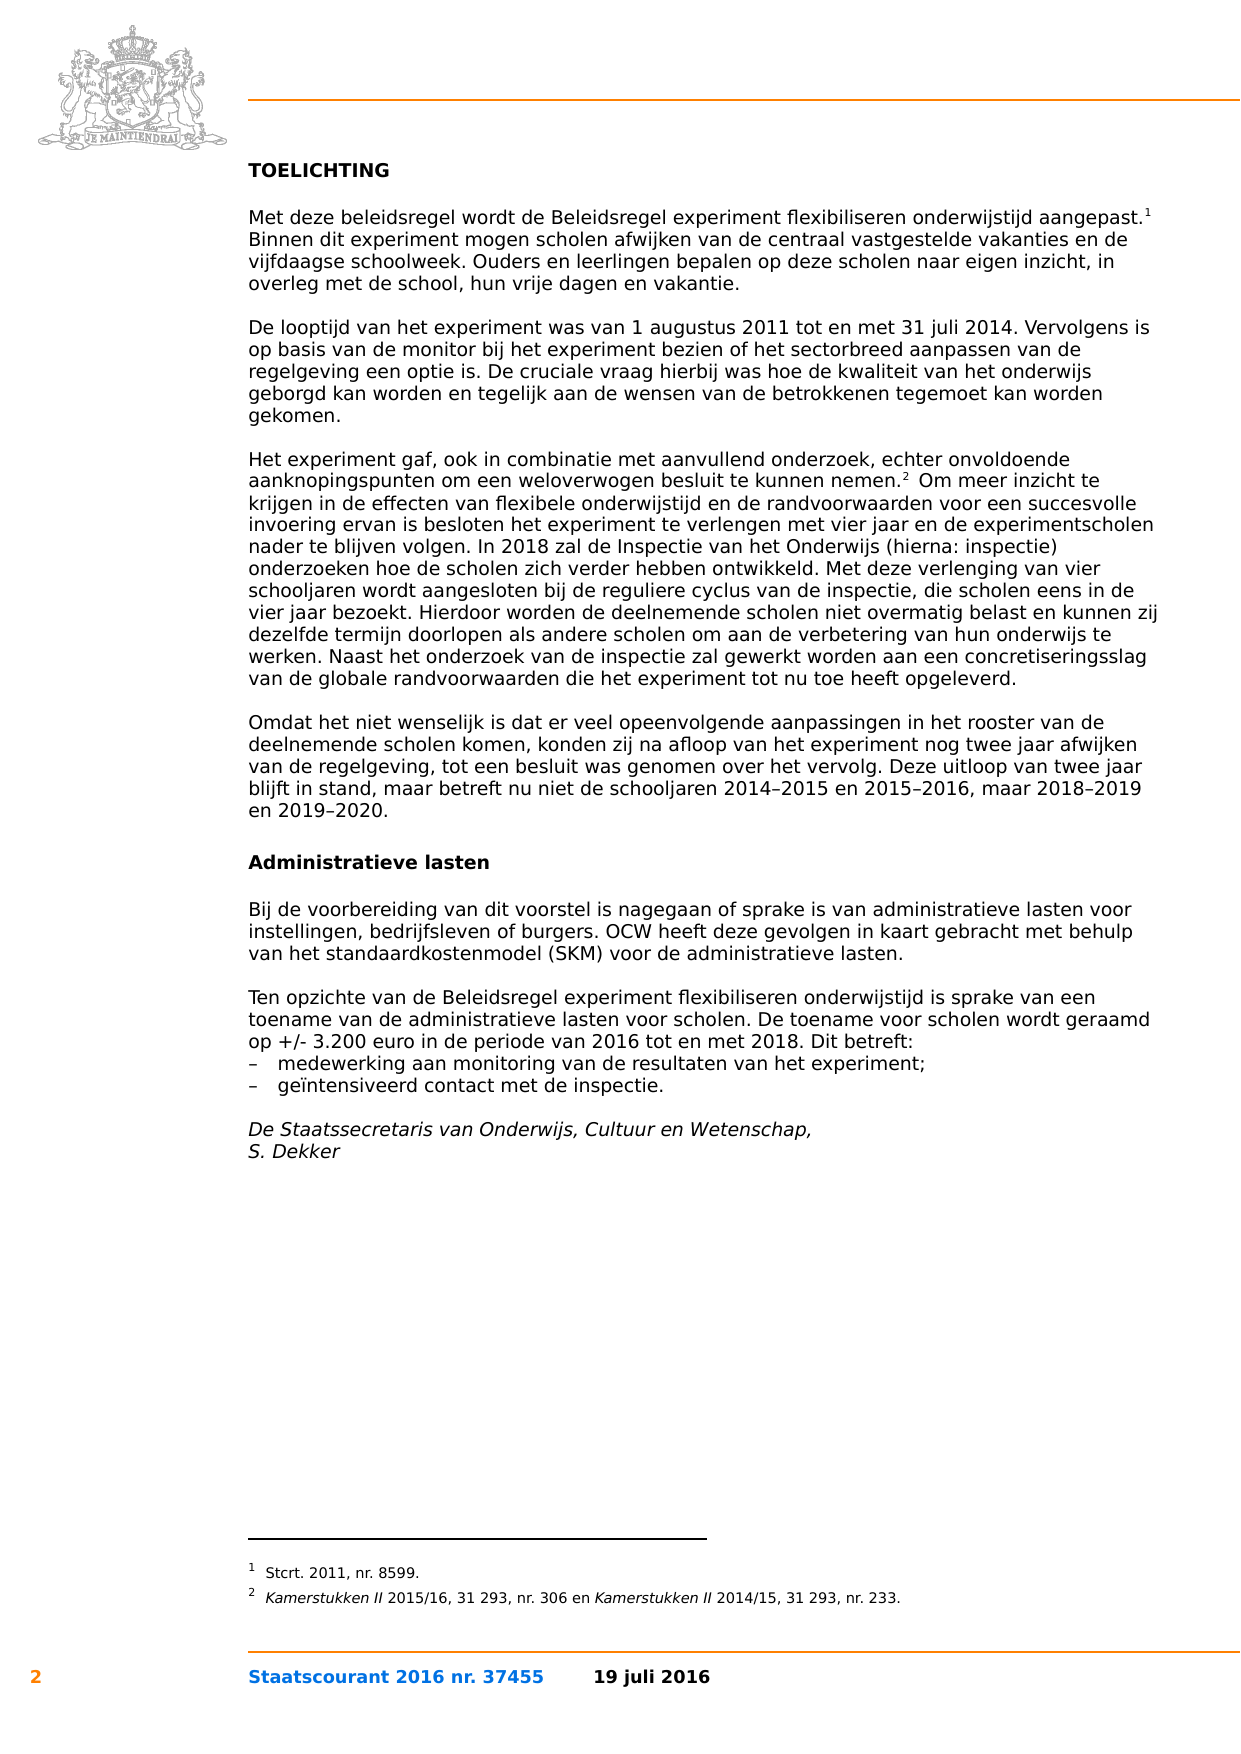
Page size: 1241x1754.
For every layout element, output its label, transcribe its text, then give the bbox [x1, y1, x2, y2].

text Stcrt. 2011, nr. 8599. [248, 1561, 1163, 1583]
subtitle Administratieve lasten [248, 852, 1163, 874]
picture [38, 25, 227, 150]
text Bij de voorbereiding van dit voorstel is nagegaan of sprake is van administratieve lasten voor instellingen, bedrijfsleven of burgers. OCW heeft deze gevolgen in kaart gebracht met behulp van het standaardkostenmodel (SKM) voor de administratieve lasten. [248, 899, 1163, 965]
text Ten opzichte van de Beleidsregel experiment flexibiliseren onderwijstijd is sprake van een toename van de administratieve lasten voor scholen. De toename voor scholen wordt geraamd op +/- 3.200 euro in de periode van 2016 tot en met 2018. Dit betreft: [248, 987, 1163, 1053]
text Het experiment gaf, ook in combinatie met aanvullend onderzoek, echter onvoldoende aanknopingspunten om een weloverwogen besluit te kunnen nemen. Om meer inzicht te krijgen in de effecten van flexibele onderwijstijd en de randvoorwaarden voor een succesvolle invoering ervan is besloten het experiment te verlengen met vier jaar en de experimentscholen nader te blijven volgen. In 2018 zal de Inspectie van het Onderwijs (hierna: inspectie) onderzoeken hoe de scholen zich verder hebben ontwikkeld. Met deze verlenging van vier schooljaren wordt aangesloten bij de reguliere cyclus van de inspectie, die scholen eens in de vier jaar bezoekt. Hierdoor worden de deelnemende scholen niet overmatig belast en kunnen zij dezelfde termijn doorlopen als andere scholen om aan de verbetering van hun onderwijs te werken. Naast het onderzoek van de inspectie zal gewerkt worden aan een concretiseringsslag van de globale randvoorwaarden die het experiment tot nu toe heeft opgeleverd. [248, 448, 1163, 690]
text De looptijd van het experiment was van 1 augustus 2011 tot en met 31 juli 2014. Vervolgens is op basis van de monitor bij het experiment bezien of het sectorbreed aanpassen van de regelgeving een optie is. De cruciale vraag hierbij was hoe de kwaliteit van het onderwijs geborgd kan worden en tegelijk aan de wensen van de betrokkenen tegemoet kan worden gekomen. [248, 317, 1163, 427]
text – medewerking aan monitoring van de resultaten van het experiment; [248, 1053, 1163, 1075]
text Met deze beleidsregel wordt de Beleidsregel experiment flexibiliseren onderwijstijd aangepast. Binnen dit experiment mogen scholen afwijken van de centraal vastgestelde vakanties en de vijfdaagse schoolweek. Ouders en leerlingen bepalen op deze scholen naar eigen inzicht, in overleg met de school, hun vrije dagen en vakantie. [248, 207, 1163, 295]
subtitle TOELICHTING [248, 160, 1163, 182]
text Kamerstukken II 2015/16, 31 293, nr. 306 en Kamerstukken II 2014/15, 31 293, nr. 233. [248, 1586, 1163, 1608]
text Omdat het niet wenselijk is dat er veel opeenvolgende aanpassingen in het rooster van de deelnemende scholen komen, konden zij na afloop van het experiment nog twee jaar afwijken van de regelgeving, tot een besluit was genomen over het vervolg. Deze uitloop van twee jaar blijft in stand, maar betreft nu niet de schooljaren 2014–2015 en 2015–2016, maar 2018–2019 en 2019–2020. [248, 712, 1163, 822]
text – geïntensiveerd contact met de inspectie. [248, 1075, 1163, 1097]
text De Staatssecretaris van Onderwijs, Cultuur en Wetenschap, S. Dekker [248, 1118, 1163, 1162]
